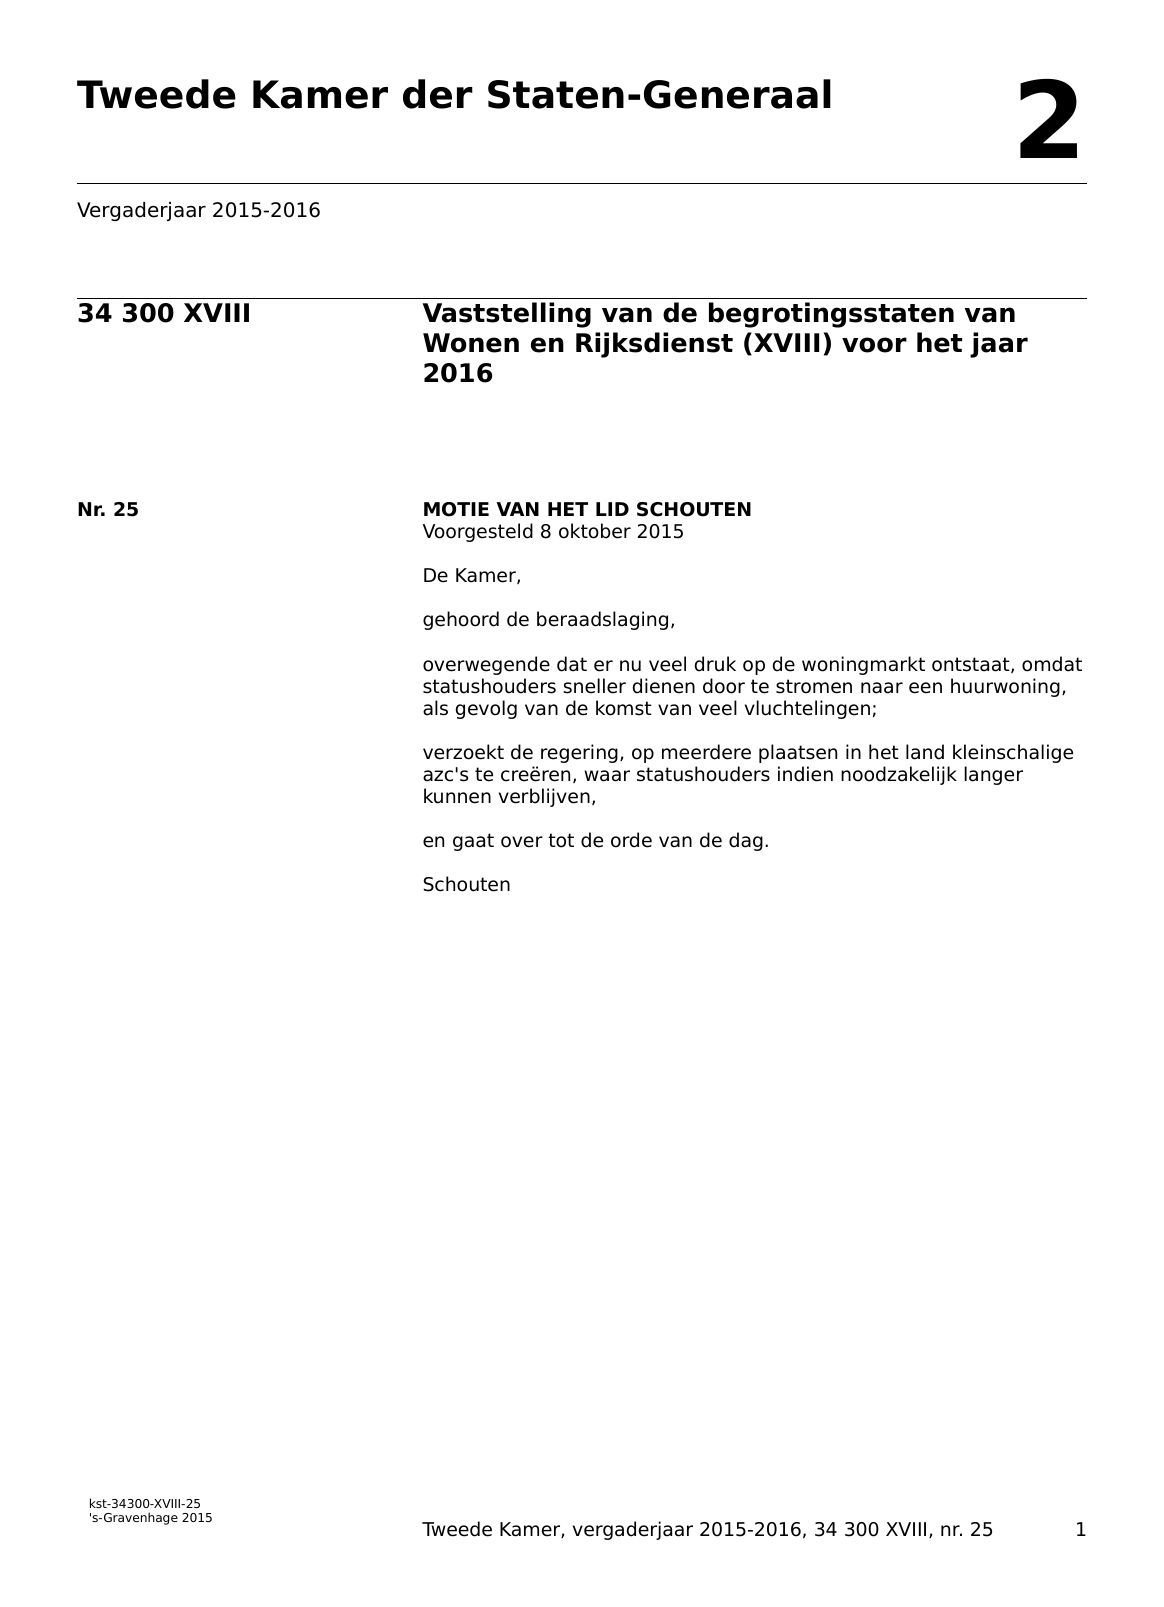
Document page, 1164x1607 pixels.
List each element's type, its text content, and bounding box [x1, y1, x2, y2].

subtitle 34 300 XVIII Vaststelling van de begrotingsstaten van Wonen en Rijksdienst (XVIII) voor het jaar 2016 [77, 299, 1087, 388]
text 's-Gravenhage 2015 [88, 1511, 323, 1525]
text overwegende dat er nu veel druk op de woningmarkt ontstaat, omdat statushouders sneller dienen door te stromen naar een huurwoning, als gevolg van de komst van veel vluchtelingen; [422, 653, 1087, 719]
text De Kamer, [422, 565, 1087, 587]
text gehoord de beraadslaging, [422, 609, 1087, 631]
text en gaat over tot de orde van de dag. [422, 830, 1087, 852]
table_header Tweede Kamer der Staten-Generaal [77, 59, 886, 183]
table_header 2 [886, 59, 1087, 183]
subtitle Nr. 25 MOTIE VAN HET LID SCHOUTEN [77, 499, 1087, 521]
table_cell Vergaderjaar 2015-2016 [77, 184, 1087, 298]
text Schouten [422, 874, 1087, 896]
text Voorgesteld 8 oktober 2015 [422, 521, 1087, 543]
text kst-34300-XVIII-25 [88, 1497, 323, 1511]
text verzoekt de regering, op meerdere plaatsen in het land kleinschalige azc's te creëren, waar statushouders indien noodzakelijk langer kunnen verblijven, [422, 742, 1087, 808]
